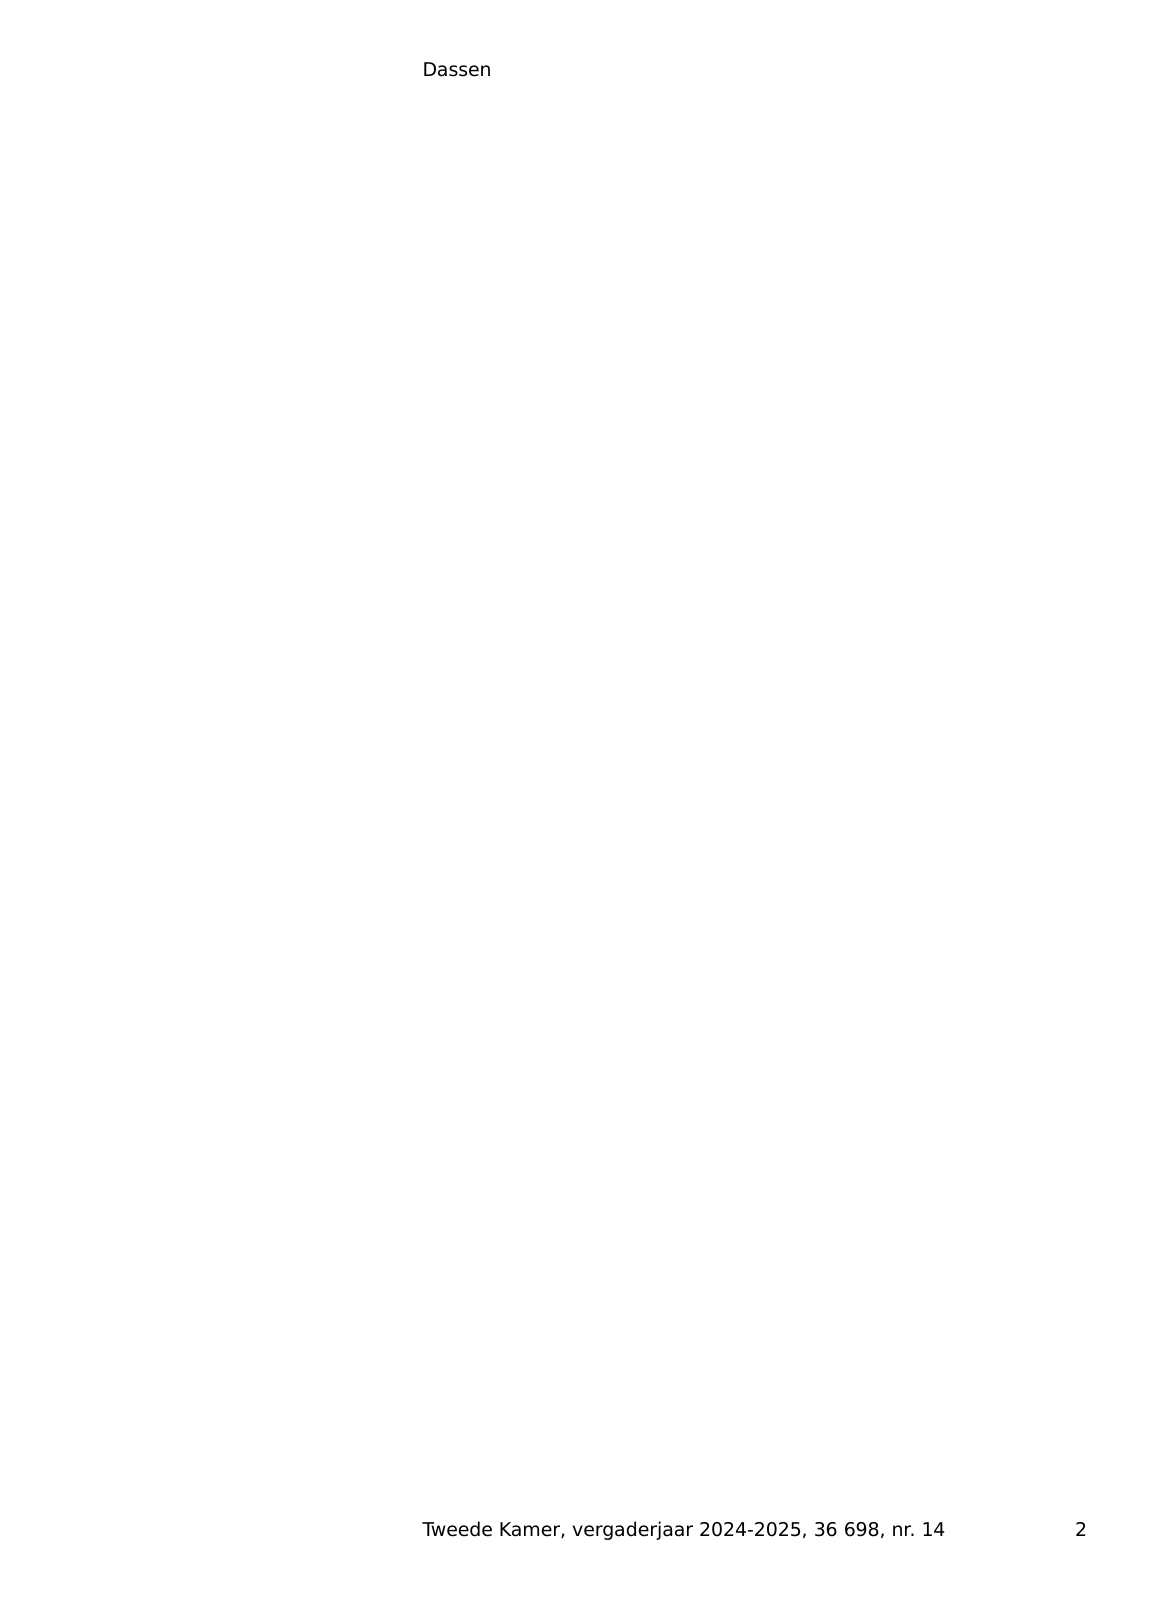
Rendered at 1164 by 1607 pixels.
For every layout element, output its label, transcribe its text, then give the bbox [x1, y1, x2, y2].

text Dassen [422, 59, 1087, 81]
